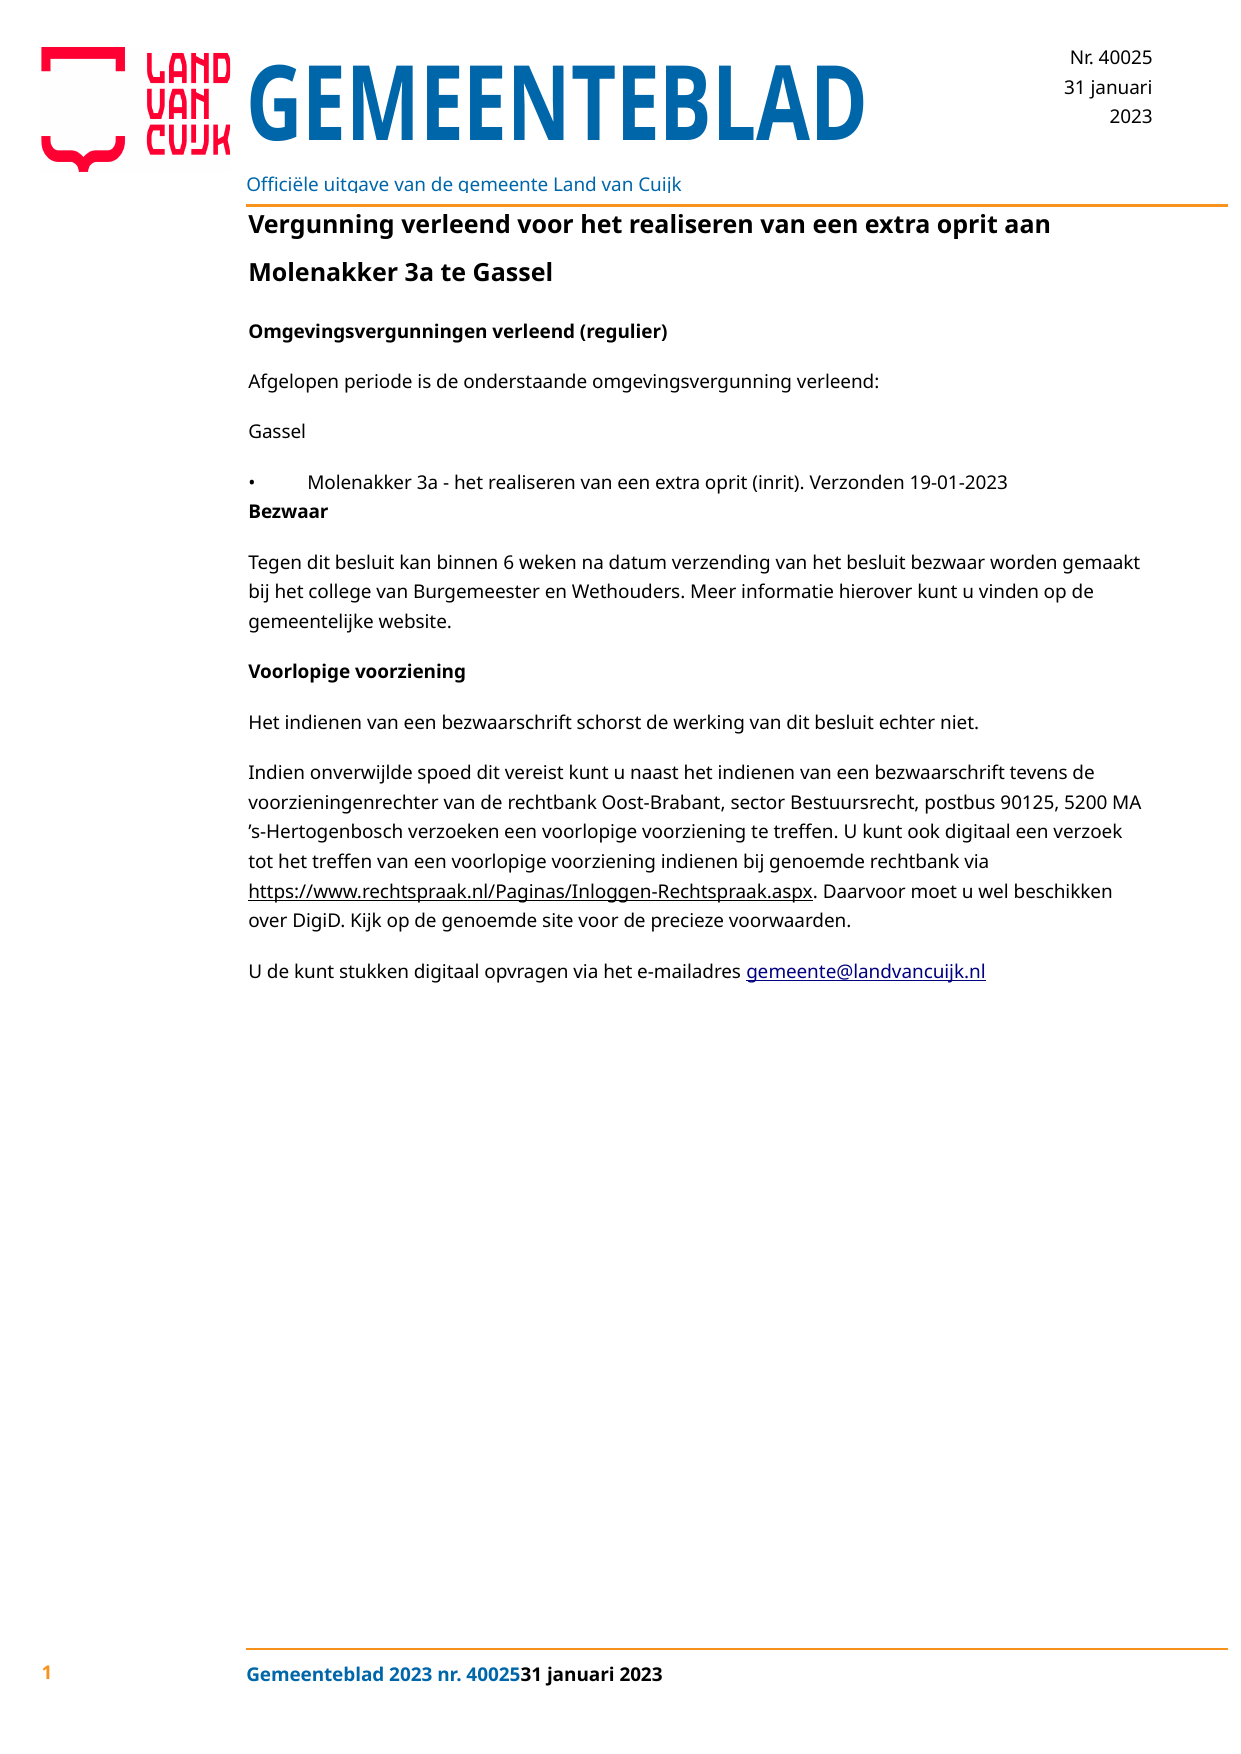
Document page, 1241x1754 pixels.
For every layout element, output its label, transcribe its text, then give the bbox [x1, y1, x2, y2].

text Vergunning verleend voor het realiseren van een extra oprit aan Molenakker 3a te Gassel [248, 207, 1152, 288]
text Afgelopen periode is de onderstaande omgevingsvergunning verleend: [248, 368, 1152, 394]
text Bezwaar [248, 499, 1152, 524]
text Tegen dit besluit kan binnen 6 weken na datum verzending van het besluit bezwaar worden gemaakt bij het college van Burgemeester en Wethouders. Meer informatie hierover kunt u vinden op de gemeentelijke website. [248, 549, 1152, 634]
text Gassel [248, 419, 1152, 444]
text Omgevingsvergunningen verleend (regulier) [248, 318, 1152, 344]
text U de kunt stukken digitaal opvragen via het e-mailadres gemeente@landvancuijk.nl [248, 958, 1152, 984]
picture [41, 47, 231, 172]
list Molenakker 3a - het realiseren van een extra oprit (inrit). Verzonden 19-01-2023 [248, 469, 1152, 495]
text Het indienen van een bezwaarschrift schorst de werking van dit besluit echter niet. [248, 709, 1152, 735]
text Indien onverwijlde spoed dit vereist kunt u naast het indienen van een bezwaarschrift tevens de voorzieningenrechter van de rechtbank Oost-Brabant, sector Bestuursrecht, postbus 90125, 5200 MA ’s-Hertogenbosch verzoeken een voorlopige voorziening te treffen. U kunt ook digitaal een verzoek tot het treffen van een voorlopige voorziening indienen bij genoemde rechtbank via https://www.rechtspraak.nl/Paginas/Inloggen-Rechtspraak.aspx. Daarvoor moet u wel beschikken over DigiD. Kijk op de genoemde site voor de precieze voorwaarden. [248, 759, 1152, 933]
text Voorlopige voorziening [248, 659, 1152, 684]
